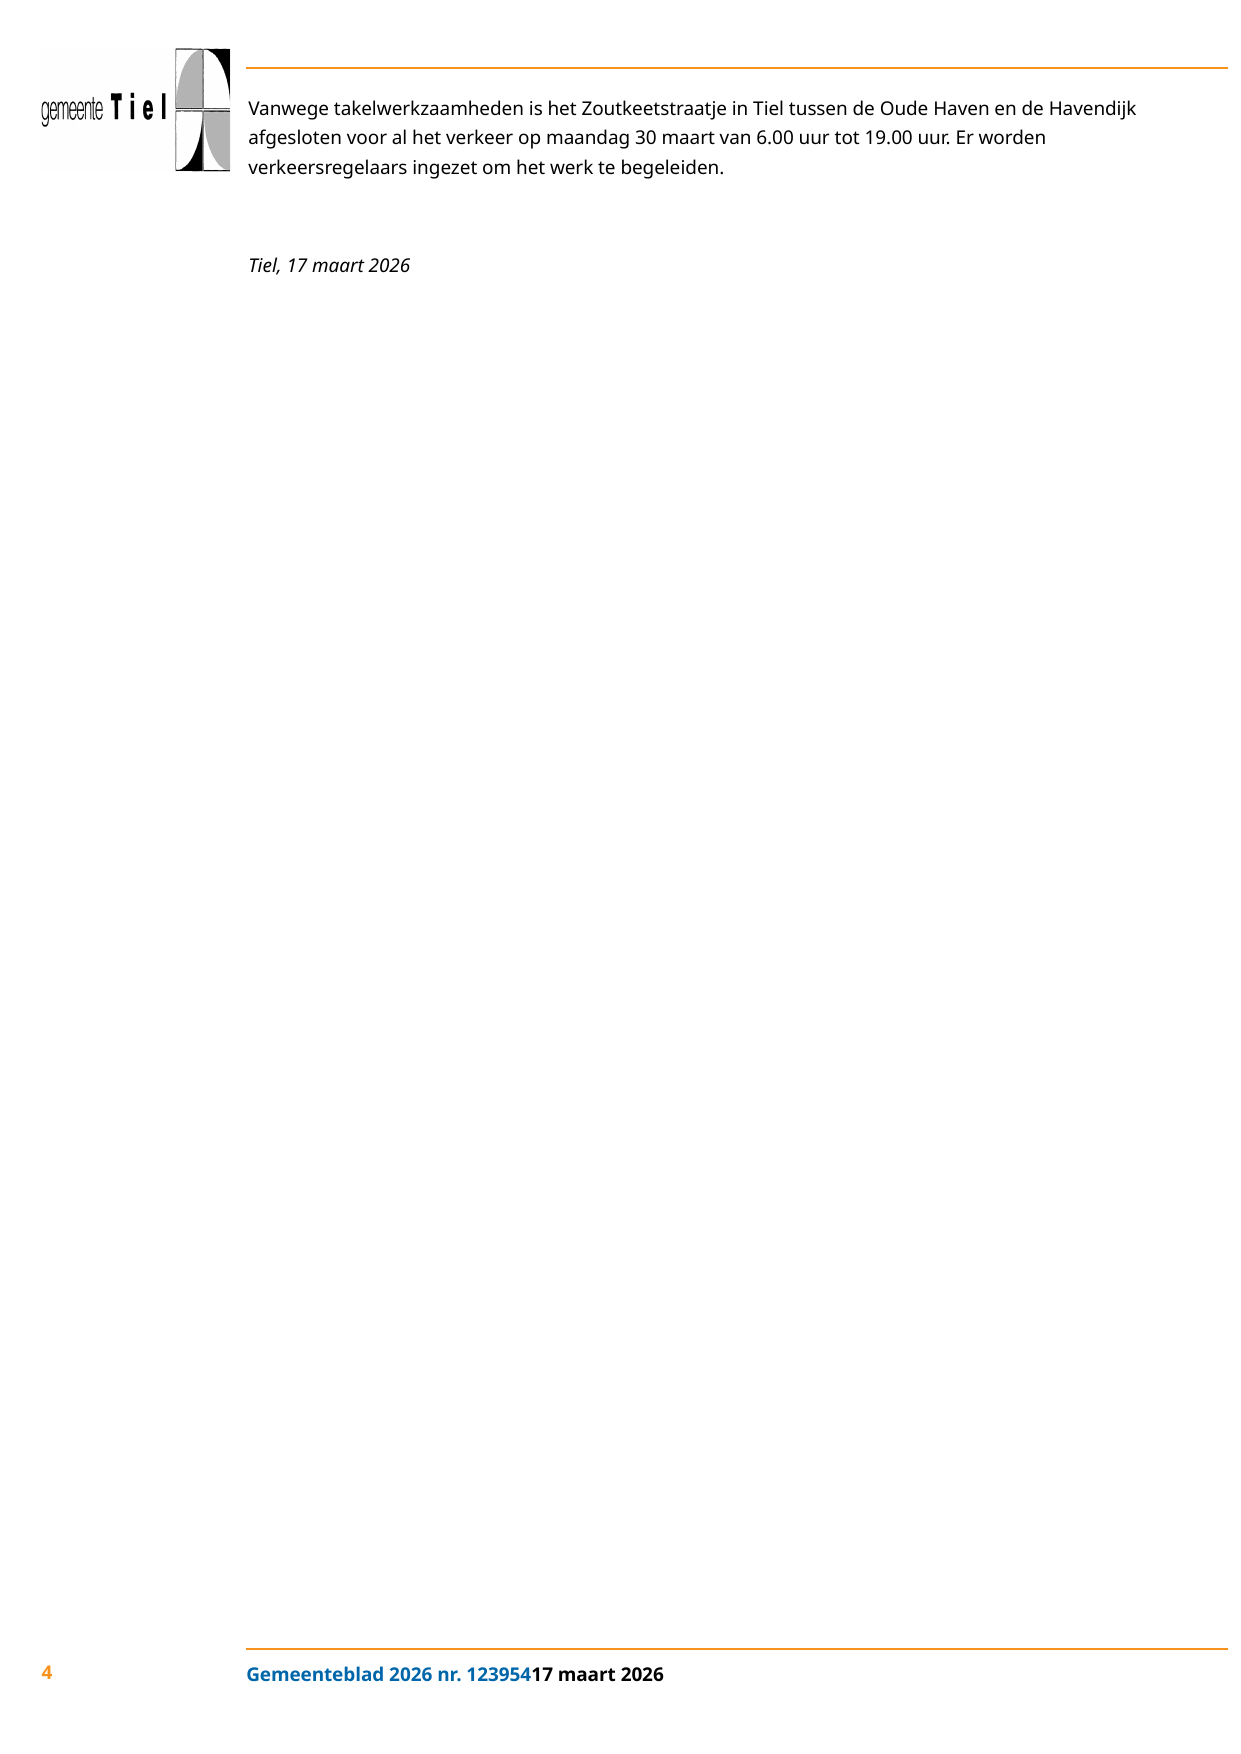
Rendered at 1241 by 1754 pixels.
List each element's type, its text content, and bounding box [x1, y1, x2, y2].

text Tiel, 17 maart 2026 [248, 252, 1152, 278]
text Vanwege takelwerkzaamheden is het Zoutkeetstraatje in Tiel tussen de Oude Haven en de Havendijk afgesloten voor al het verkeer op maandag 30 maart van 6.00 uur tot 19.00 uur. Er worden verkeersregelaars ingezet om het werk te begeleiden. [248, 95, 1152, 180]
picture [41, 47, 231, 172]
